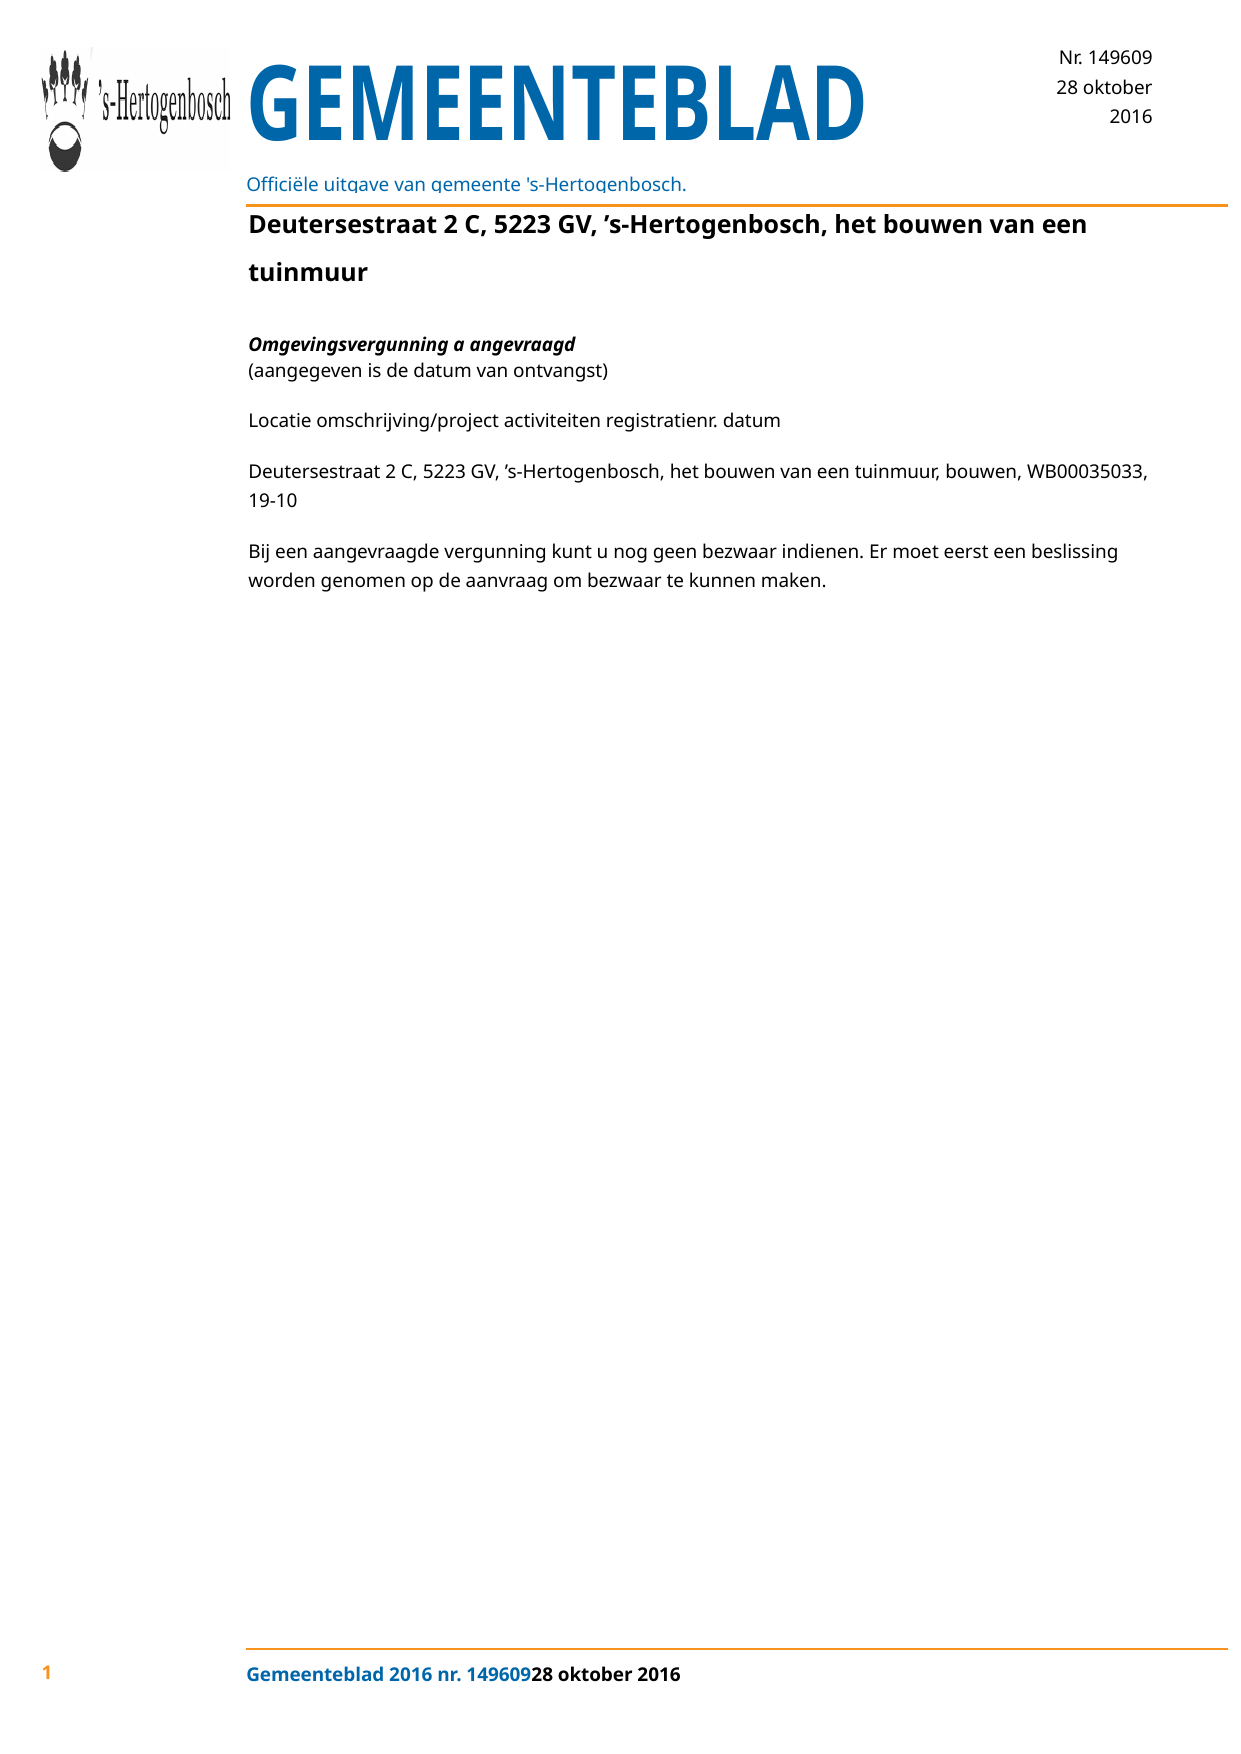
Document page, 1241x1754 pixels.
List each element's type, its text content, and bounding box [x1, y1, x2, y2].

text Omgevingsvergunning a angevraagd [248, 331, 1152, 357]
text Deutersestraat 2 C, 5223 GV, ’s-Hertogenbosch, het bouwen van een tuinmuur [248, 207, 1152, 288]
text Deutersestraat 2 C, 5223 GV, ’s-Hertogenbosch, het bouwen van een tuinmuur, bouwen, WB00035033, 19-10 [248, 458, 1152, 513]
picture [41, 47, 231, 172]
text Bij een aangevraagde vergunning kunt u nog geen bezwaar indienen. Er moet eerst een beslissing worden genomen op de aanvraag om bezwaar te kunnen maken. [248, 538, 1152, 593]
text Locatie omschrijving/project activiteiten registratienr. datum [248, 408, 1152, 433]
text (aangegeven is de datum van ontvangst) [248, 357, 1152, 383]
